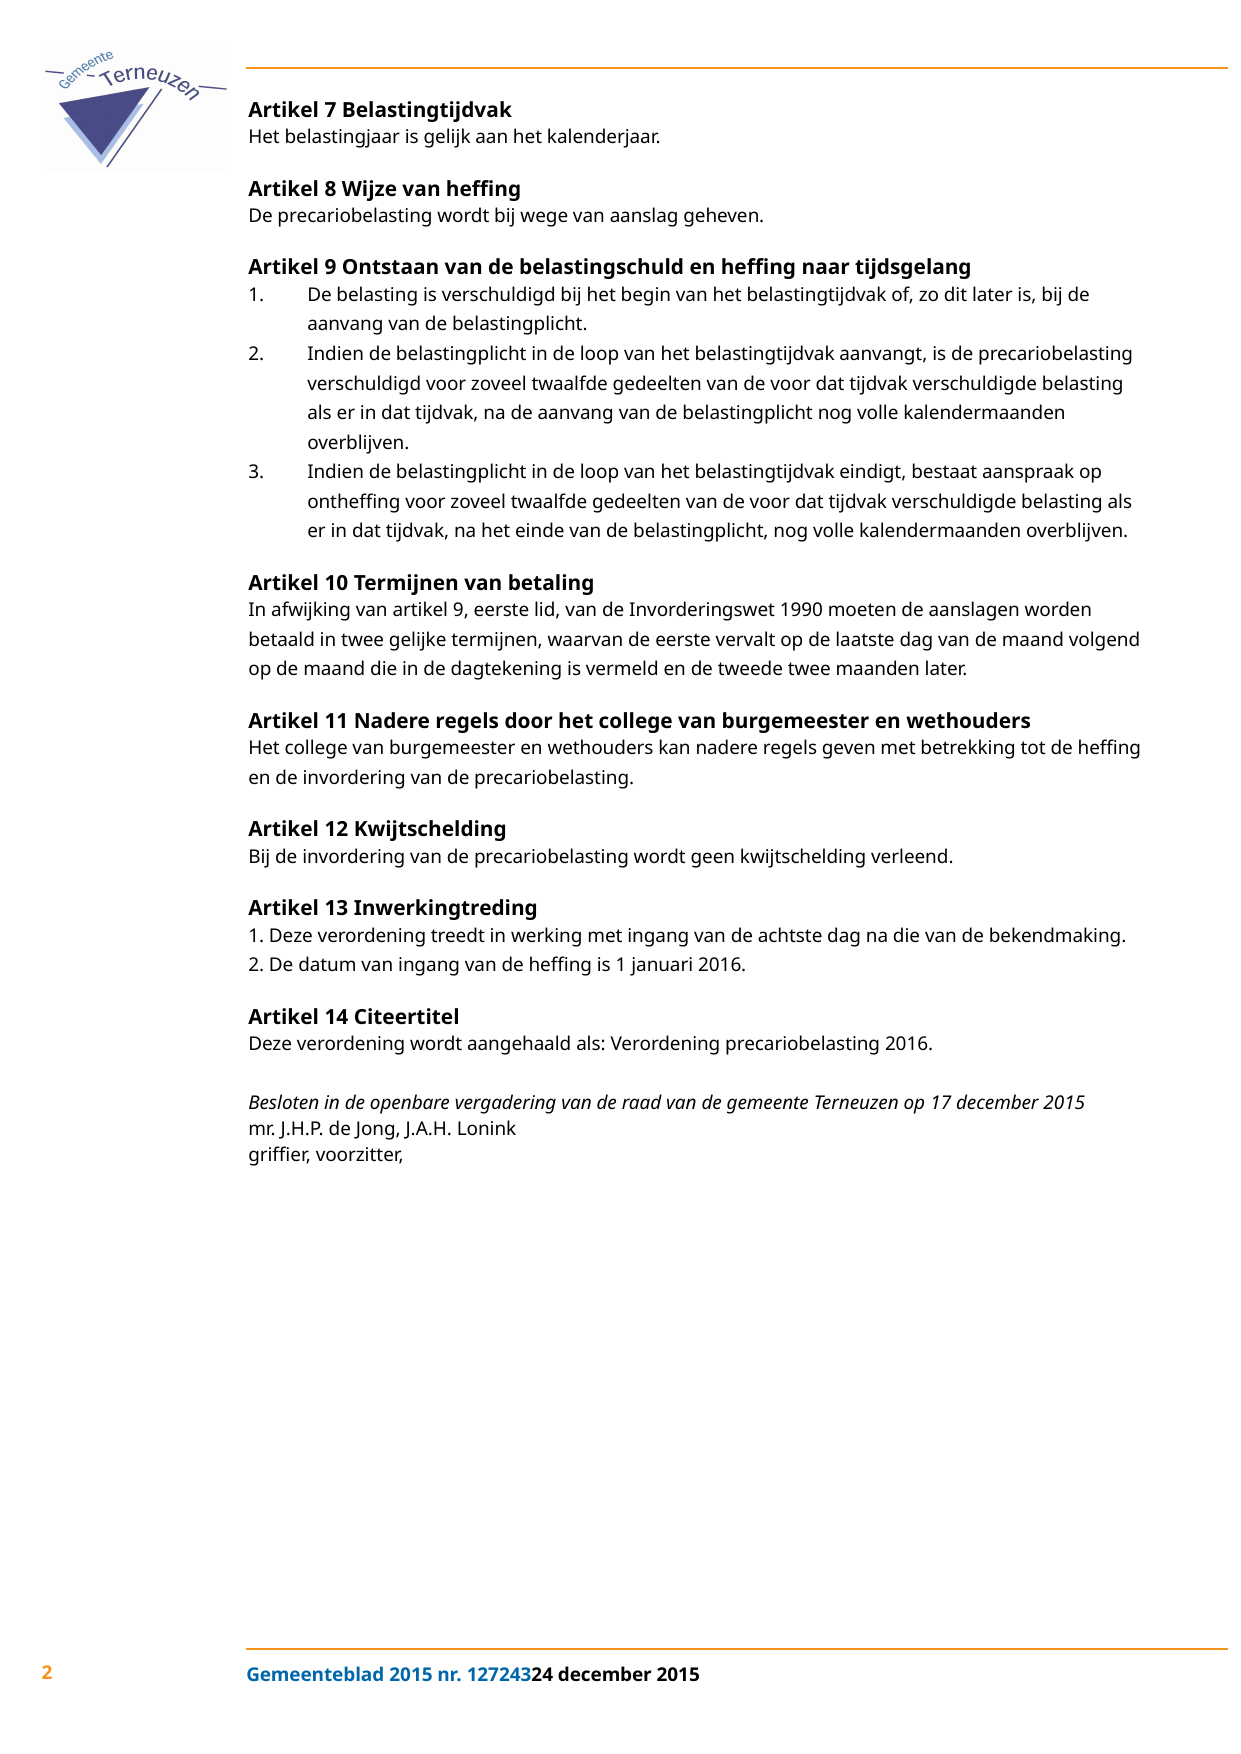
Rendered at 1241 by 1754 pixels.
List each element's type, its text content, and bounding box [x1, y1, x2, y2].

list Indien de belastingplicht in de loop van het belastingtijdvak eindigt, bestaat aanspraak op ontheffing voor zoveel twaalfde gedeelten van de voor dat tijdvak verschuldigde belasting als er in dat tijdvak, na het einde van de belastingplicht, nog volle kalendermaanden overblijven. [248, 458, 1152, 543]
text 2. De datum van ingang van de heffing is 1 januari 2016. [248, 951, 1152, 977]
text Het belastingjaar is gelijk aan het kalenderjaar. [248, 123, 1152, 149]
text Artikel 9 Ontstaan van de belastingschuld en heffing naar tijdsgelang [248, 252, 1152, 281]
text Artikel 8 Wijze van heffing [248, 174, 1152, 202]
list Indien de belastingplicht in de loop van het belastingtijdvak aanvangt, is de precariobelasting verschuldigd voor zoveel twaalfde gedeelten van de voor dat tijdvak verschuldigde belasting als er in dat tijdvak, na de aanvang van de belastingplicht nog volle kalendermaanden overblijven. [248, 340, 1152, 454]
text mr. J.H.P. de Jong, J.A.H. Lonink [248, 1115, 1152, 1141]
text Artikel 10 Termijnen van betaling [248, 568, 1152, 596]
text griffier, voorzitter, [248, 1141, 1152, 1167]
text In afwijking van artikel 9, eerste lid, van de Invorderingswet 1990 moeten de aanslagen worden betaald in twee gelijke termijnen, waarvan de eerste vervalt op de laatste dag van de maand volgend op de maand die in de dagtekening is vermeld en de tweede twee maanden later. [248, 596, 1152, 681]
list De belasting is verschuldigd bij het begin van het belastingtijdvak of, zo dit later is, bij de aanvang van de belastingplicht. [248, 281, 1152, 336]
text Besloten in de openbare vergadering van de raad van de gemeente Terneuzen op 17 december 2015 [248, 1089, 1152, 1115]
text 1. Deze verordening treedt in werking met ingang van de achtste dag na die van de bekendmaking. [248, 922, 1152, 947]
text Artikel 14 Citeertitel [248, 1002, 1152, 1030]
text Artikel 13 Inwerkingtreding [248, 893, 1152, 922]
text Artikel 7 Belastingtijdvak [248, 95, 1152, 123]
text Bij de invordering van de precariobelasting wordt geen kwijtschelding verleend. [248, 843, 1152, 869]
text De precariobelasting wordt bij wege van aanslag geheven. [248, 202, 1152, 228]
text Artikel 11 Nadere regels door het college van burgemeester en wethouders [248, 706, 1152, 734]
text Artikel 12 Kwijtschelding [248, 814, 1152, 843]
text Het college van burgemeester en wethouders kan nadere regels geven met betrekking tot de heffing en de invordering van de precariobelasting. [248, 734, 1152, 790]
text Deze verordening wordt aangehaald als: Verordening precariobelasting 2016. [248, 1030, 1152, 1056]
picture [41, 47, 231, 172]
